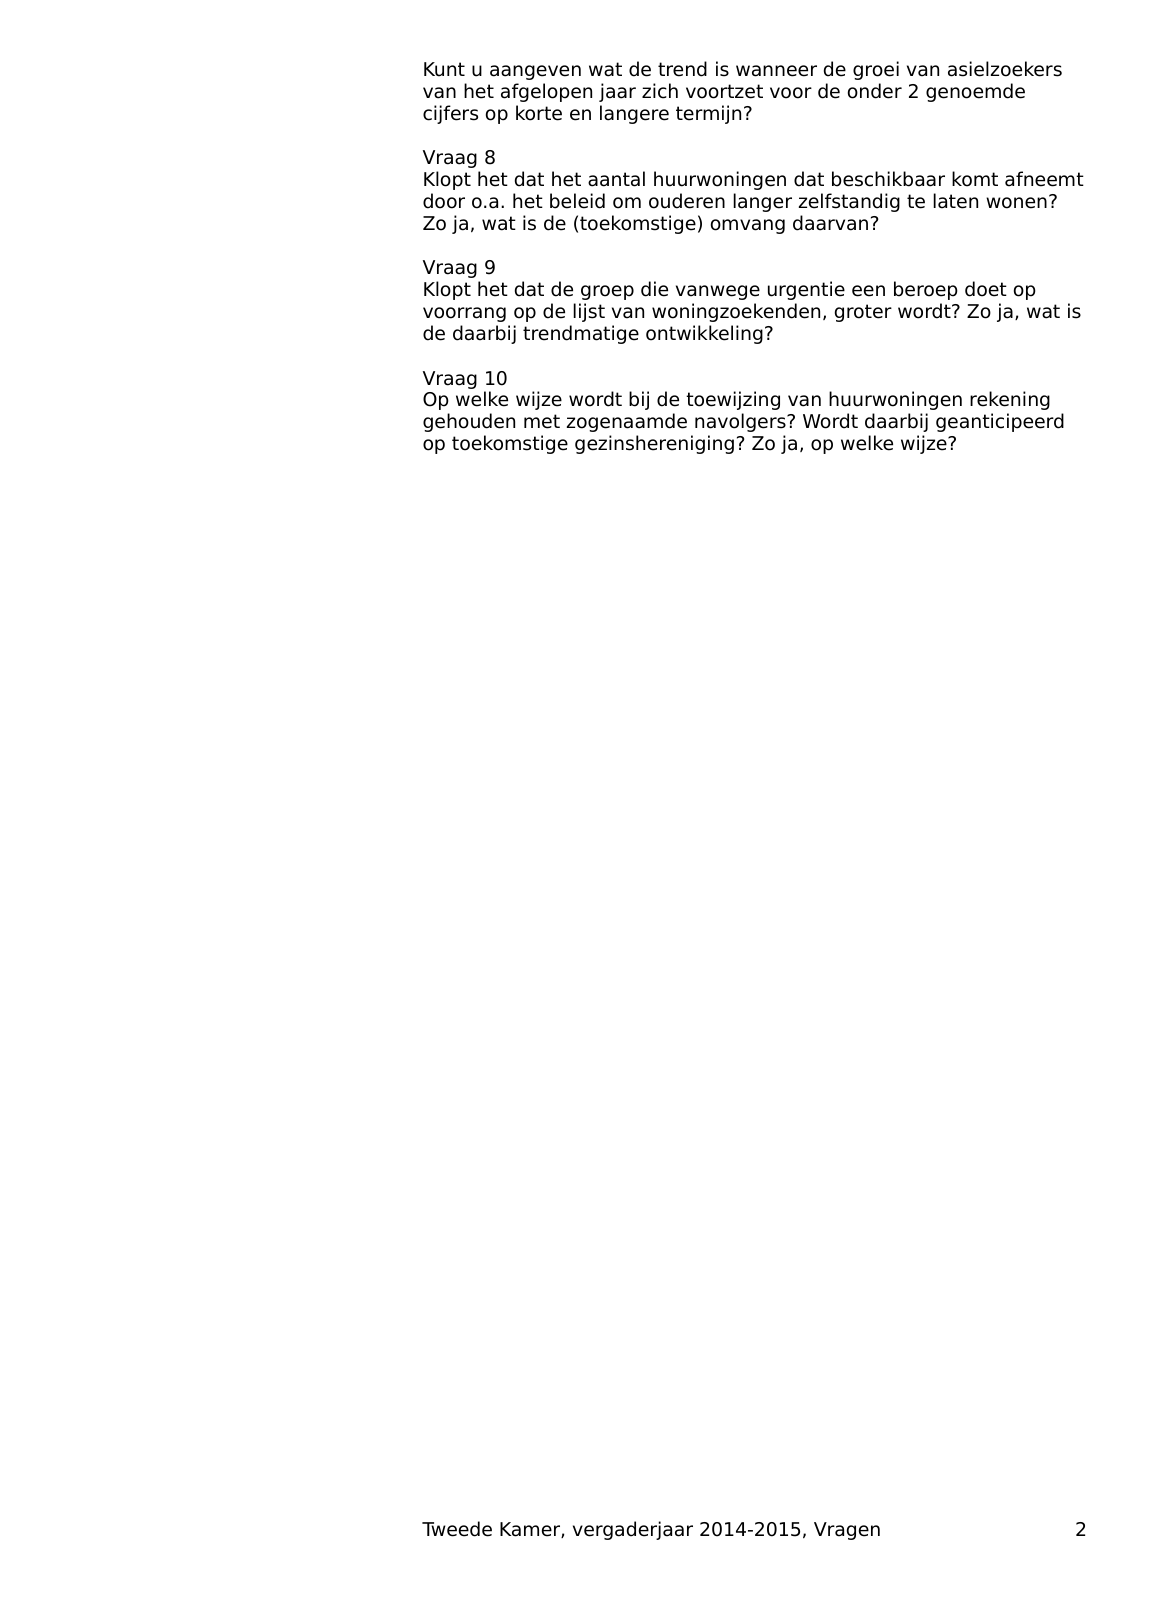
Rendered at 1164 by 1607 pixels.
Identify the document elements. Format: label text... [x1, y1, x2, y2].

text Vraag 10 [422, 367, 1087, 389]
text Vraag 9 [422, 257, 1087, 279]
text Op welke wijze wordt bij de toewijzing van huurwoningen rekening gehouden met zogenaamde navolgers? Wordt daarbij geanticipeerd op toekomstige gezinshereniging? Zo ja, op welke wijze? [422, 389, 1087, 455]
text Kunt u aangeven wat de trend is wanneer de groei van asielzoekers van het afgelopen jaar zich voortzet voor de onder 2 genoemde cijfers op korte en langere termijn? [422, 59, 1087, 125]
text Klopt het dat de groep die vanwege urgentie een beroep doet op voorrang op de lijst van woningzoekenden, groter wordt? Zo ja, wat is de daarbij trendmatige ontwikkeling? [422, 279, 1087, 345]
text Klopt het dat het aantal huurwoningen dat beschikbaar komt afneemt door o.a. het beleid om ouderen langer zelfstandig te laten wonen? Zo ja, wat is de (toekomstige) omvang daarvan? [422, 169, 1087, 235]
text Vraag 8 [422, 147, 1087, 169]
